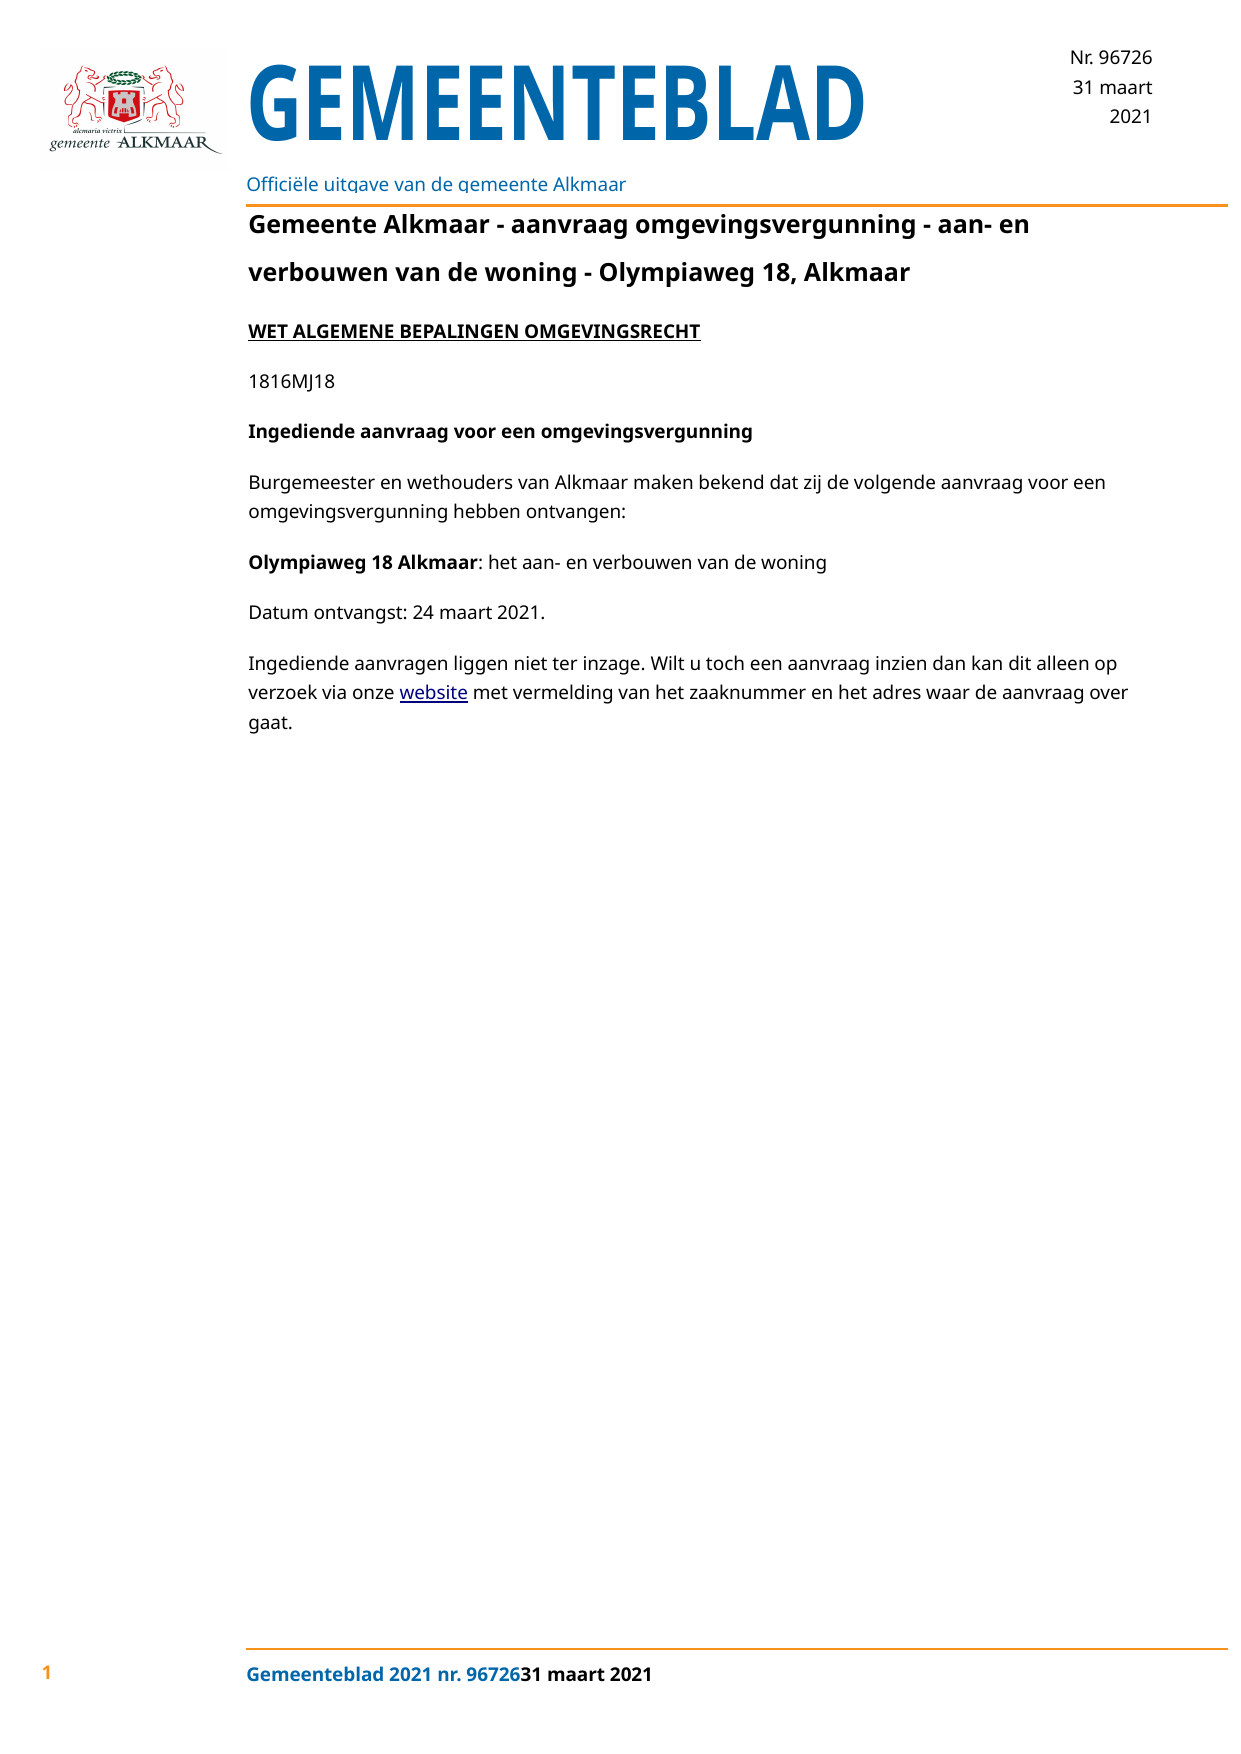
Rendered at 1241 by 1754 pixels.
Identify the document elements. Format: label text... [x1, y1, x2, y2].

text Datum ontvangst: 24 maart 2021. [248, 599, 1152, 625]
picture [41, 47, 231, 172]
text Burgemeester en wethouders van Alkmaar maken bekend dat zij de volgende aanvraag voor een omgevingsvergunning hebben ontvangen: [248, 469, 1152, 524]
text WET ALGEMENE BEPALINGEN OMGEVINGSRECHT [248, 318, 1152, 344]
text Ingediende aanvraag voor een omgevingsvergunning [248, 419, 1152, 444]
text Gemeente Alkmaar - aanvraag omgevingsvergunning - aan- en verbouwen van de woning - Olympiaweg 18, Alkmaar [248, 207, 1152, 288]
text Olympiaweg 18 Alkmaar: het aan- en verbouwen van de woning [248, 549, 1152, 575]
text Ingediende aanvragen liggen niet ter inzage. Wilt u toch een aanvraag inzien dan kan dit alleen op verzoek via onze website met vermelding van het zaaknummer en het adres waar de aanvraag over gaat. [248, 650, 1152, 735]
text 1816MJ18 [248, 368, 1152, 394]
